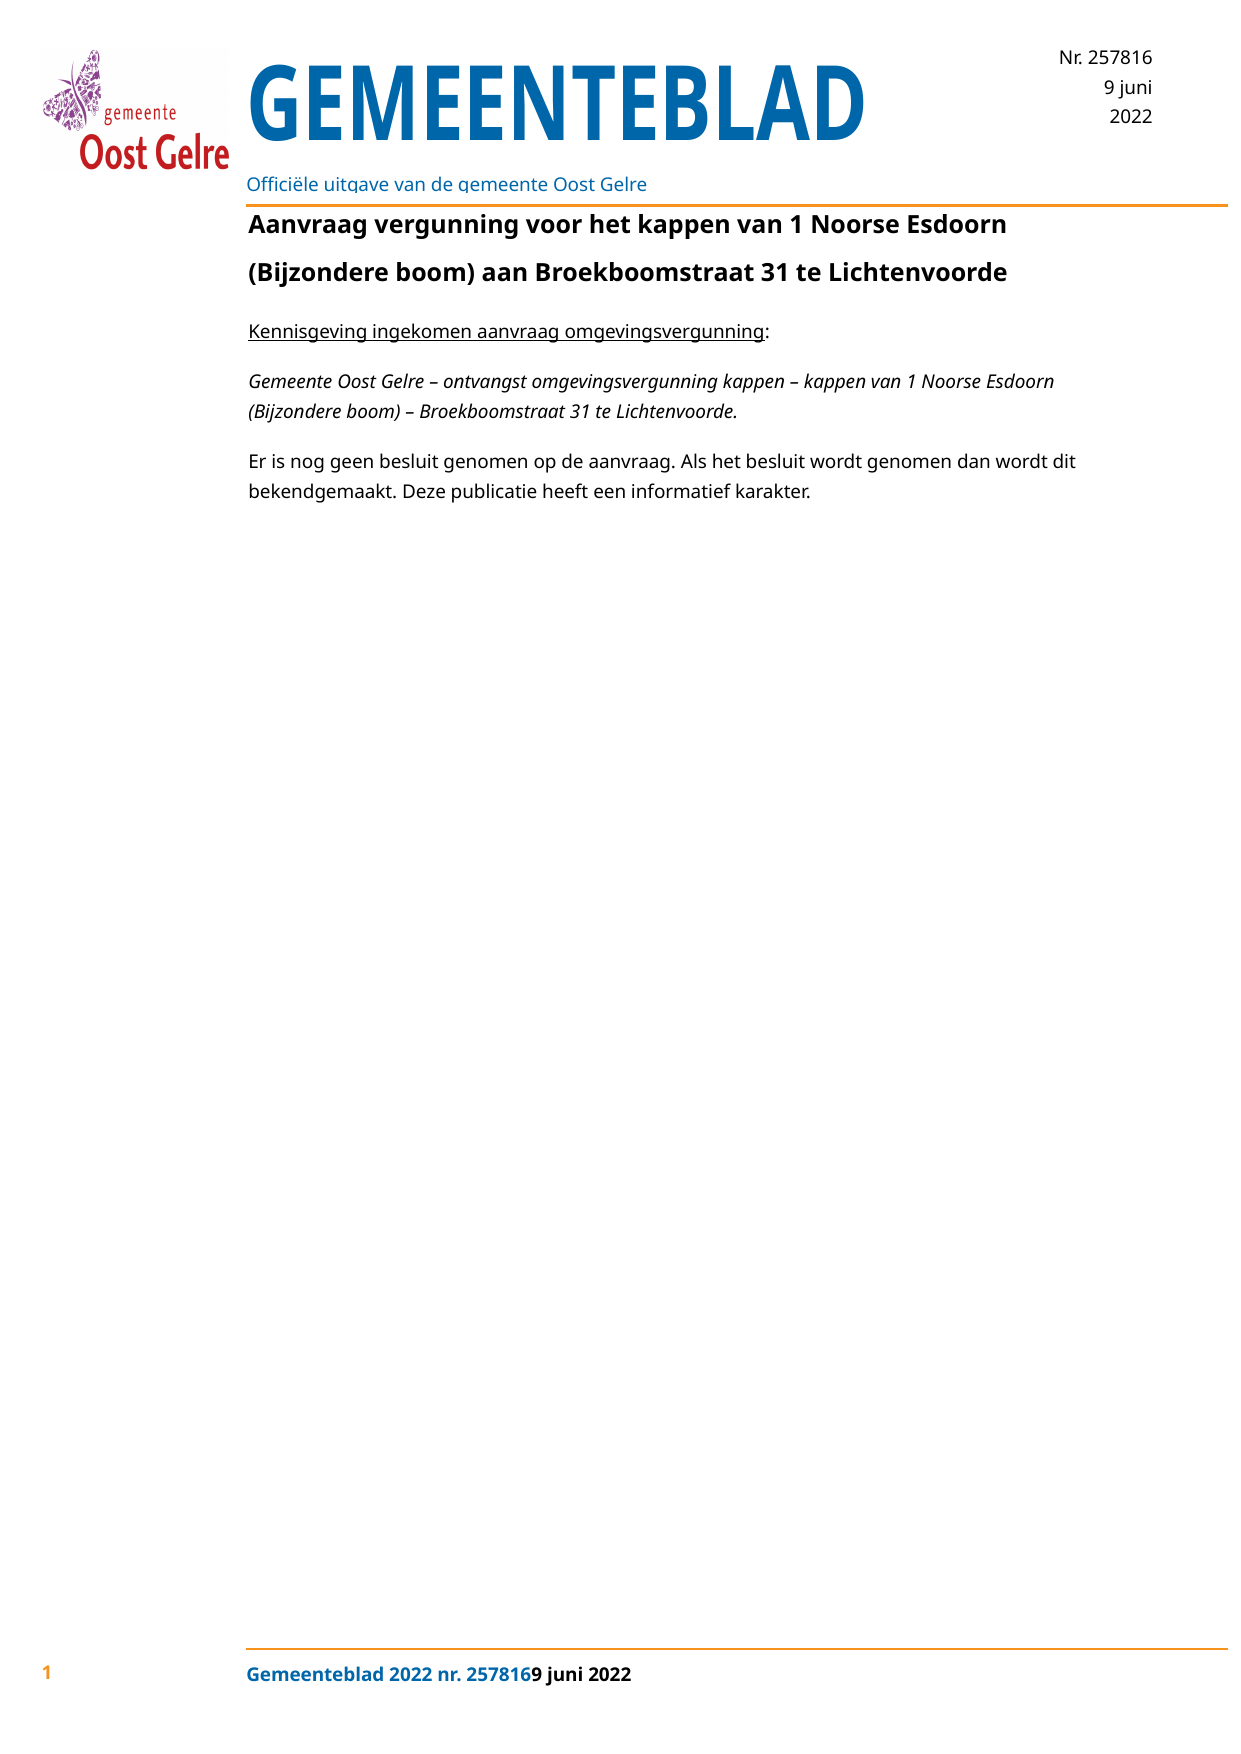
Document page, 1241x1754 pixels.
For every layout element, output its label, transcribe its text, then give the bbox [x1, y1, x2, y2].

picture [41, 47, 231, 172]
text Kennisgeving ingekomen aanvraag omgevingsvergunning: [248, 318, 1152, 344]
text Gemeente Oost Gelre – ontvangst omgevingsvergunning kappen – kappen van 1 Noorse Esdoorn (Bijzondere boom) – Broekboomstraat 31 te Lichtenvoorde. [248, 368, 1152, 424]
text Aanvraag vergunning voor het kappen van 1 Noorse Esdoorn (Bijzondere boom) aan Broekboomstraat 31 te Lichtenvoorde [248, 207, 1152, 288]
text Er is nog geen besluit genomen op de aanvraag. Als het besluit wordt genomen dan wordt dit bekendgemaakt. Deze publicatie heeft een informatief karakter. [248, 448, 1152, 504]
